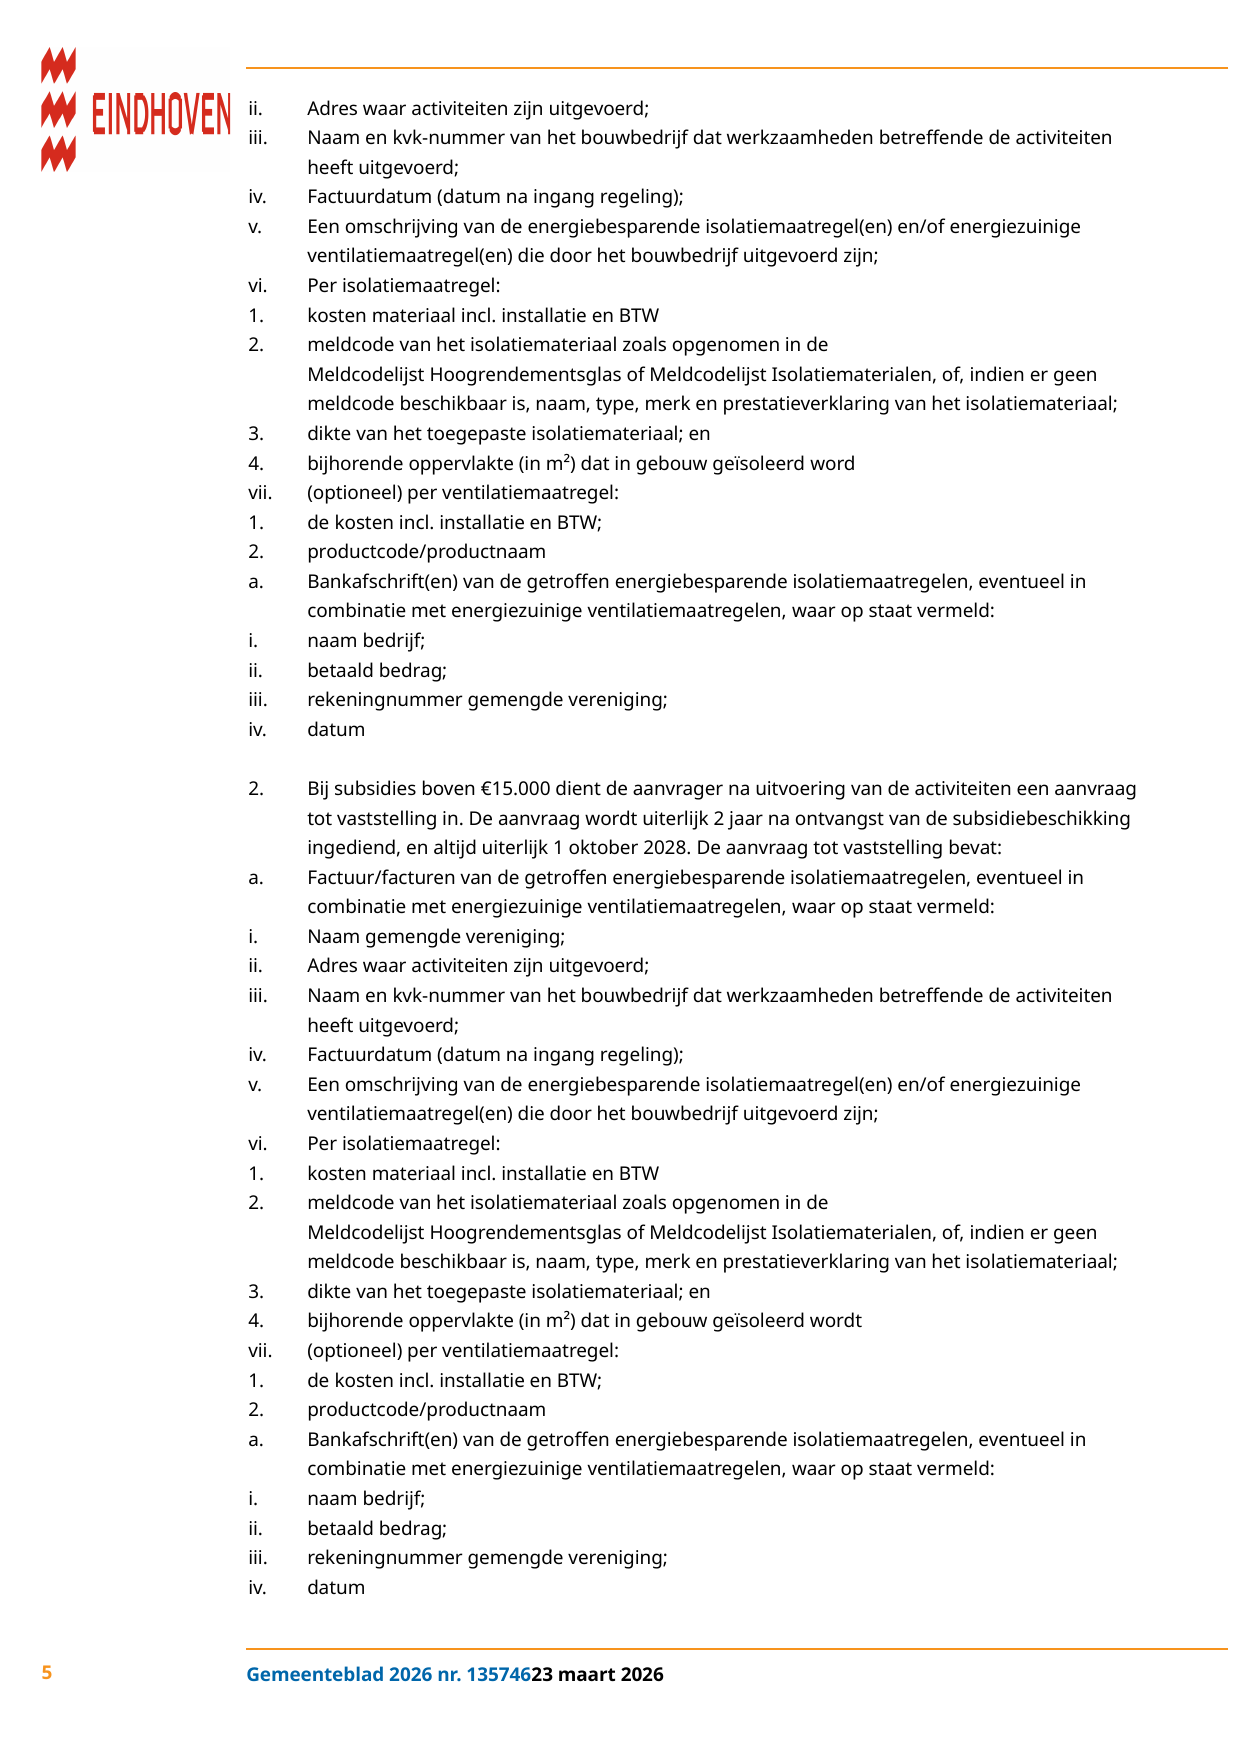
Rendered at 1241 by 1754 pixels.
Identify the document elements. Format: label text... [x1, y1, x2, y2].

list Bij subsidies boven €15.000 dient de aanvrager na uitvoering van de activiteiten een aanvraag tot vaststelling in. De aanvraag wordt uiterlijk 2 jaar na ontvangst van de subsidiebeschikking ingediend, en altijd uiterlijk 1 oktober 2028. De aanvraag tot vaststelling bevat: [248, 775, 1152, 860]
list naam bedrijf; [248, 1485, 1152, 1511]
list bijhorende oppervlakte (in m²) dat in gebouw geïsoleerd wordt [248, 1308, 1152, 1333]
list dikte van het toegepaste isolatiemateriaal; en [248, 1278, 1152, 1304]
list productcode/productnaam [248, 538, 1152, 564]
list Een omschrijving van de energiebesparende isolatiemaatregel(en) en/of energiezuinige ventilatiemaatregel(en) die door het bouwbedrijf uitgevoerd zijn; [248, 213, 1152, 268]
list Naam gemengde vereniging; [248, 923, 1152, 949]
list bijhorende oppervlakte (in m²) dat in gebouw geïsoleerd word [248, 450, 1152, 476]
list Per isolatiemaatregel: [248, 1130, 1152, 1156]
list Factuur/facturen van de getroffen energiebesparende isolatiemaatregelen, eventueel in combinatie met energiezuinige ventilatiemaatregelen, waar op staat vermeld: [248, 864, 1152, 919]
list rekeningnummer gemengde vereniging; [248, 1544, 1152, 1570]
list Per isolatiemaatregel: [248, 272, 1152, 298]
list Factuurdatum (datum na ingang regeling); [248, 1041, 1152, 1067]
list betaald bedrag; [248, 1515, 1152, 1541]
list meldcode van het isolatiemateriaal zoals opgenomen in de Meldcodelijst Hoogrendementsglas of Meldcodelijst Isolatiematerialen, of, indien er geen meldcode beschikbaar is, naam, type, merk en prestatieverklaring van het isolatiemateriaal; [248, 1189, 1152, 1274]
list Een omschrijving van de energiebesparende isolatiemaatregel(en) en/of energiezuinige ventilatiemaatregel(en) die door het bouwbedrijf uitgevoerd zijn; [248, 1071, 1152, 1126]
list Naam en kvk-nummer van het bouwbedrijf dat werkzaamheden betreffende de activiteiten heeft uitgevoerd; [248, 124, 1152, 180]
list (optioneel) per ventilatiemaatregel: [248, 1337, 1152, 1363]
list Naam en kvk-nummer van het bouwbedrijf dat werkzaamheden betreffende de activiteiten heeft uitgevoerd; [248, 982, 1152, 1038]
list de kosten incl. installatie en BTW; [248, 509, 1152, 535]
list dikte van het toegepaste isolatiemateriaal; en [248, 420, 1152, 446]
list Adres waar activiteiten zijn uitgevoerd; [248, 95, 1152, 121]
list datum [248, 716, 1152, 742]
list kosten materiaal incl. installatie en BTW [248, 302, 1152, 328]
list Bankafschrift(en) van de getroffen energiebesparende isolatiemaatregelen, eventueel in combinatie met energiezuinige ventilatiemaatregelen, waar op staat vermeld: [248, 568, 1152, 623]
list de kosten incl. installatie en BTW; [248, 1367, 1152, 1393]
list datum [248, 1574, 1152, 1600]
list productcode/productnaam [248, 1396, 1152, 1422]
list meldcode van het isolatiemateriaal zoals opgenomen in de Meldcodelijst Hoogrendementsglas of Meldcodelijst Isolatiematerialen, of, indien er geen meldcode beschikbaar is, naam, type, merk en prestatieverklaring van het isolatiemateriaal; [248, 331, 1152, 416]
list naam bedrijf; [248, 627, 1152, 653]
picture [41, 47, 231, 172]
list rekeningnummer gemengde vereniging; [248, 686, 1152, 712]
list kosten materiaal incl. installatie en BTW [248, 1160, 1152, 1186]
list betaald bedrag; [248, 657, 1152, 683]
list Bankafschrift(en) van de getroffen energiebesparende isolatiemaatregelen, eventueel in combinatie met energiezuinige ventilatiemaatregelen, waar op staat vermeld: [248, 1426, 1152, 1481]
list Factuurdatum (datum na ingang regeling); [248, 183, 1152, 209]
list (optioneel) per ventilatiemaatregel: [248, 479, 1152, 505]
list Adres waar activiteiten zijn uitgevoerd; [248, 953, 1152, 978]
